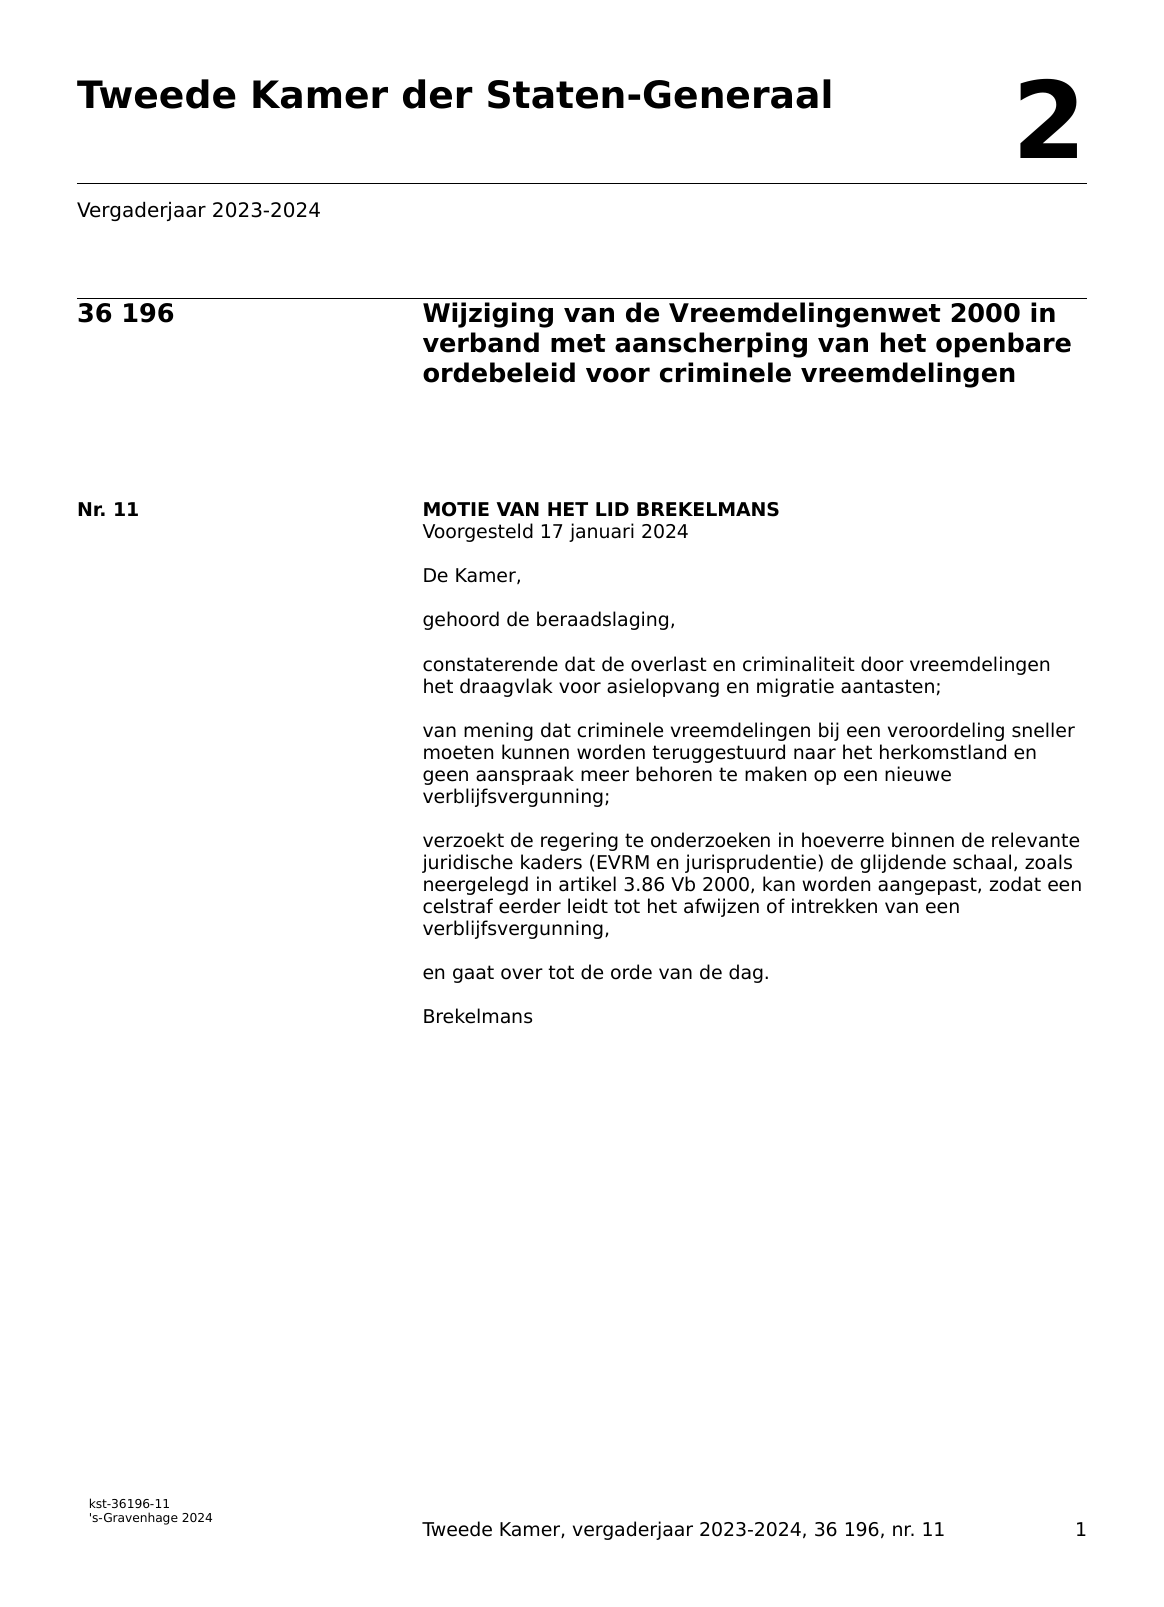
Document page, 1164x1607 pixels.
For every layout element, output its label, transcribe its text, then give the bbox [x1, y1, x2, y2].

text constaterende dat de overlast en criminaliteit door vreemdelingen het draagvlak voor asielopvang en migratie aantasten; [422, 653, 1087, 697]
text kst-36196-11 [88, 1497, 323, 1511]
text en gaat over tot de orde van de dag. [422, 962, 1087, 984]
table_cell Vergaderjaar 2023-2024 [77, 184, 1087, 298]
table_header 2 [886, 59, 1087, 183]
text gehoord de beraadslaging, [422, 609, 1087, 631]
subtitle Nr. 11 MOTIE VAN HET LID BREKELMANS [77, 499, 1087, 521]
text 's-Gravenhage 2024 [88, 1511, 323, 1525]
text verzoekt de regering te onderzoeken in hoeverre binnen de relevante juridische kaders (EVRM en jurisprudentie) de glijdende schaal, zoals neergelegd in artikel 3.86 Vb 2000, kan worden aangepast, zodat een celstraf eerder leidt tot het afwijzen of intrekken van een verblijfsvergunning, [422, 830, 1087, 940]
subtitle 36 196 Wijziging van de Vreemdelingenwet 2000 in verband met aanscherping van het openbare ordebeleid voor criminele vreemdelingen [77, 299, 1087, 388]
text Voorgesteld 17 januari 2024 [422, 521, 1087, 543]
text Brekelmans [422, 1006, 1087, 1028]
table_header Tweede Kamer der Staten-Generaal [77, 59, 886, 183]
text De Kamer, [422, 565, 1087, 587]
text van mening dat criminele vreemdelingen bij een veroordeling sneller moeten kunnen worden teruggestuurd naar het herkomstland en geen aanspraak meer behoren te maken op een nieuwe verblijfsvergunning; [422, 720, 1087, 808]
